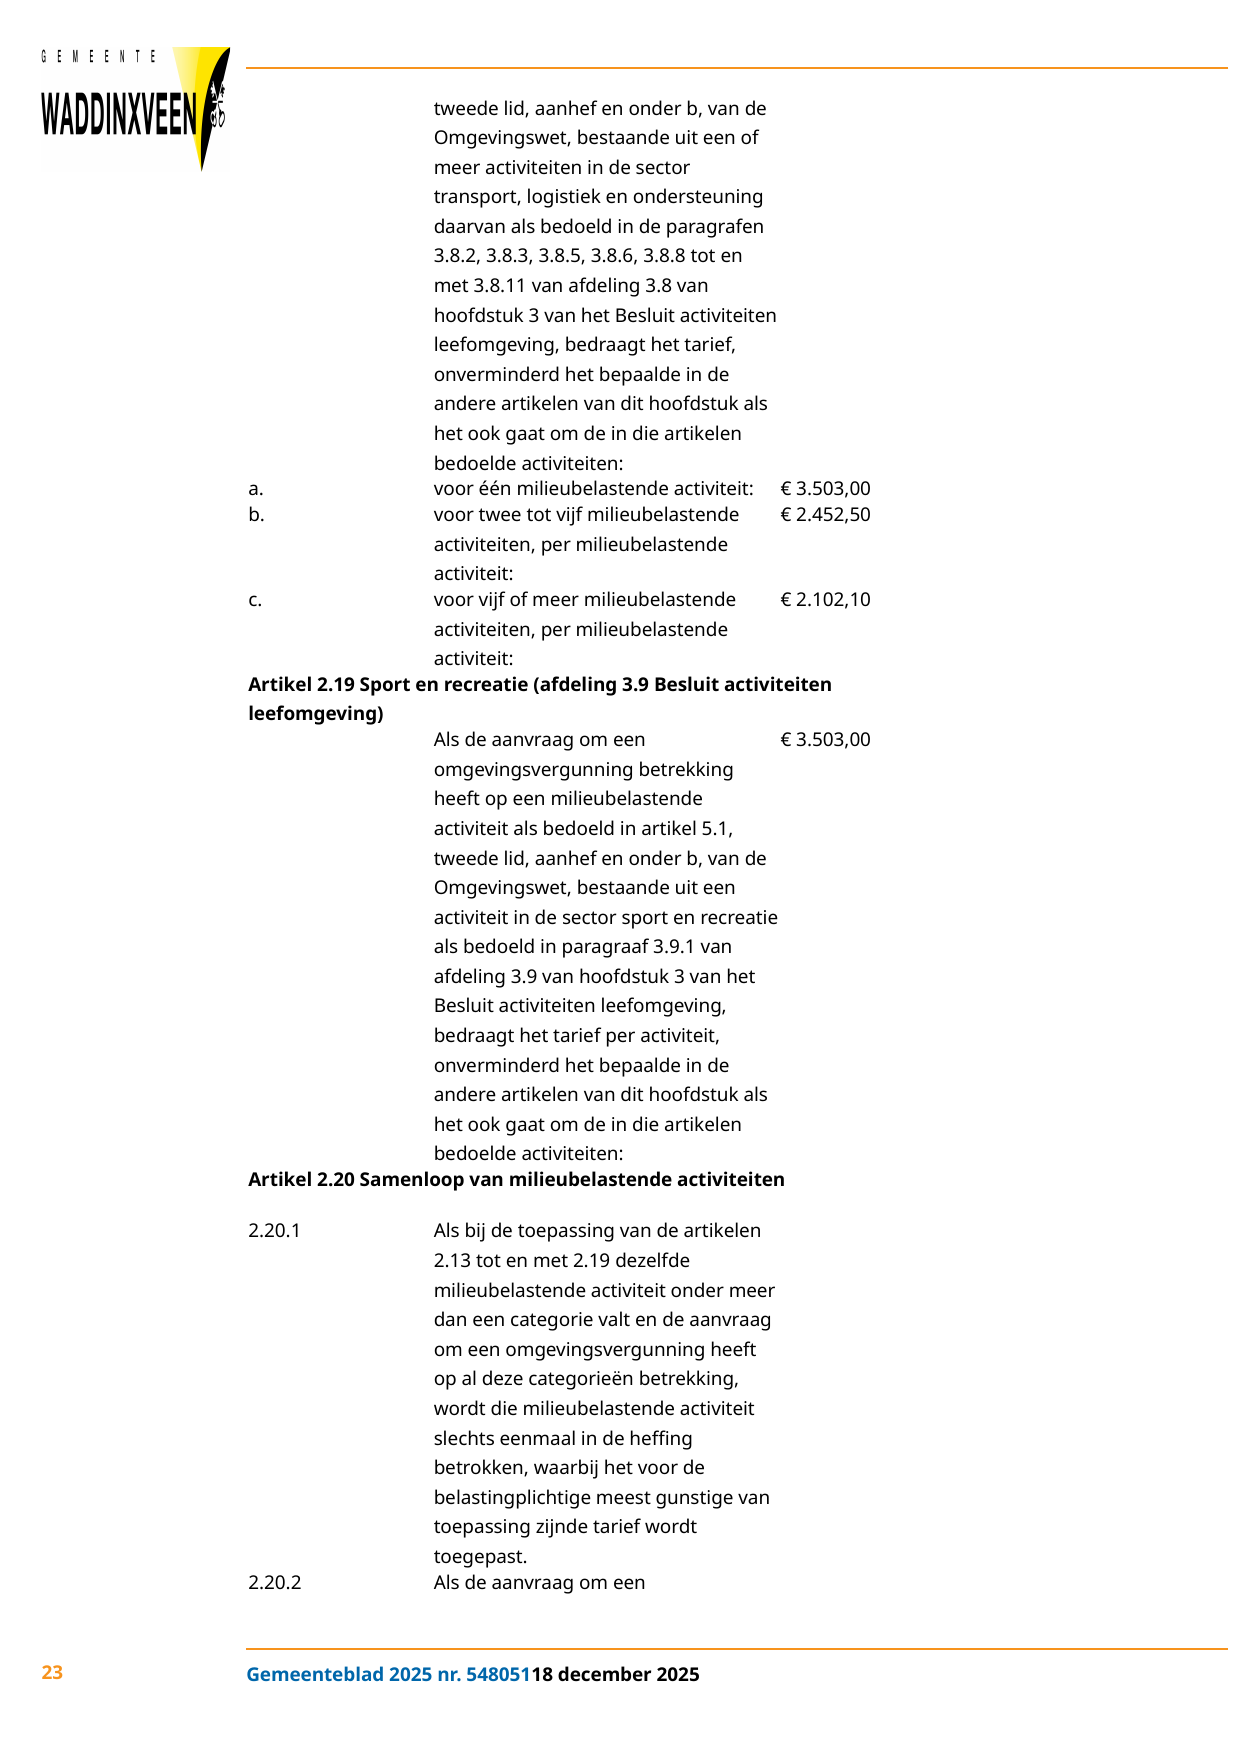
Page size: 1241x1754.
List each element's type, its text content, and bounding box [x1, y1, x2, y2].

table_cell [248, 726, 433, 1166]
table_cell [966, 476, 1152, 501]
table_cell 2.20.2 [248, 1569, 433, 1594]
table_cell voor één milieubelastende activiteit: [434, 476, 780, 501]
table_cell € 2.452,50 [780, 501, 966, 586]
table_cell b. [248, 501, 433, 586]
table_cell [966, 1192, 1152, 1218]
table_cell [780, 95, 966, 476]
table_cell a. [248, 476, 433, 501]
table_cell [248, 95, 433, 476]
table_cell € 2.102,10 [780, 586, 966, 671]
table_cell [966, 726, 1152, 1166]
table_cell Als bij de toepassing van de artikelen 2.13 tot en met 2.19 dezelfde milieubelastende activiteit onder meer dan een categorie valt en de aanvraag om een omgevingsvergunning heeft op al deze categorieën betrekking, wordt die milieubelastende activiteit slechts eenmaal in de heffing betrokken, waarbij het voor de belastingplichtige meest gunstige van toepassing zijnde tarief wordt toegepast. [434, 1218, 780, 1569]
table_cell € 3.503,00 [780, 726, 966, 1166]
table_cell [966, 501, 1152, 586]
table_cell [780, 1218, 966, 1569]
table_cell Artikel 2.20 Samenloop van milieubelastende activiteiten [248, 1166, 966, 1192]
table_cell [780, 1192, 966, 1218]
table_cell [966, 1218, 1152, 1569]
table_cell voor vijf of meer milieubelastende activiteiten, per milieubelastende activiteit: [434, 586, 780, 671]
table_cell [248, 1192, 433, 1218]
table_cell [966, 1569, 1152, 1594]
table_cell 2.20.1 [248, 1218, 433, 1569]
table_cell Artikel 2.19 Sport en recreatie (afdeling 3.9 Besluit activiteiten leefomgeving) [248, 671, 966, 726]
table_cell [966, 95, 1152, 476]
table_cell [434, 1192, 780, 1218]
table_cell voor twee tot vijf milieubelastende activiteiten, per milieubelastende activiteit: [434, 501, 780, 586]
table_cell [780, 1569, 966, 1594]
table_cell c. [248, 586, 433, 671]
picture [41, 47, 231, 172]
table_cell [966, 586, 1152, 671]
table_cell Als de aanvraag om een [434, 1569, 780, 1594]
table_cell Als de aanvraag om een omgevingsvergunning betrekking heeft op een milieubelastende activiteit als bedoeld in artikel 5.1, tweede lid, aanhef en onder b, van de Omgevingswet, bestaande uit een activiteit in de sector sport en recreatie als bedoeld in paragraaf 3.9.1 van afdeling 3.9 van hoofdstuk 3 van het Besluit activiteiten leefomgeving, bedraagt het tarief per activiteit, onverminderd het bepaalde in de andere artikelen van dit hoofdstuk als het ook gaat om de in die artikelen bedoelde activiteiten: [434, 726, 780, 1166]
table_cell € 3.503,00 [780, 476, 966, 501]
table_cell tweede lid, aanhef en onder b, van de Omgevingswet, bestaande uit een of meer activiteiten in de sector transport, logistiek en ondersteuning daarvan als bedoeld in de paragrafen 3.8.2, 3.8.3, 3.8.5, 3.8.6, 3.8.8 tot en met 3.8.11 van afdeling 3.8 van hoofdstuk 3 van het Besluit activiteiten leefomgeving, bedraagt het tarief, onverminderd het bepaalde in de andere artikelen van dit hoofdstuk als het ook gaat om de in die artikelen bedoelde activiteiten: [434, 95, 780, 476]
